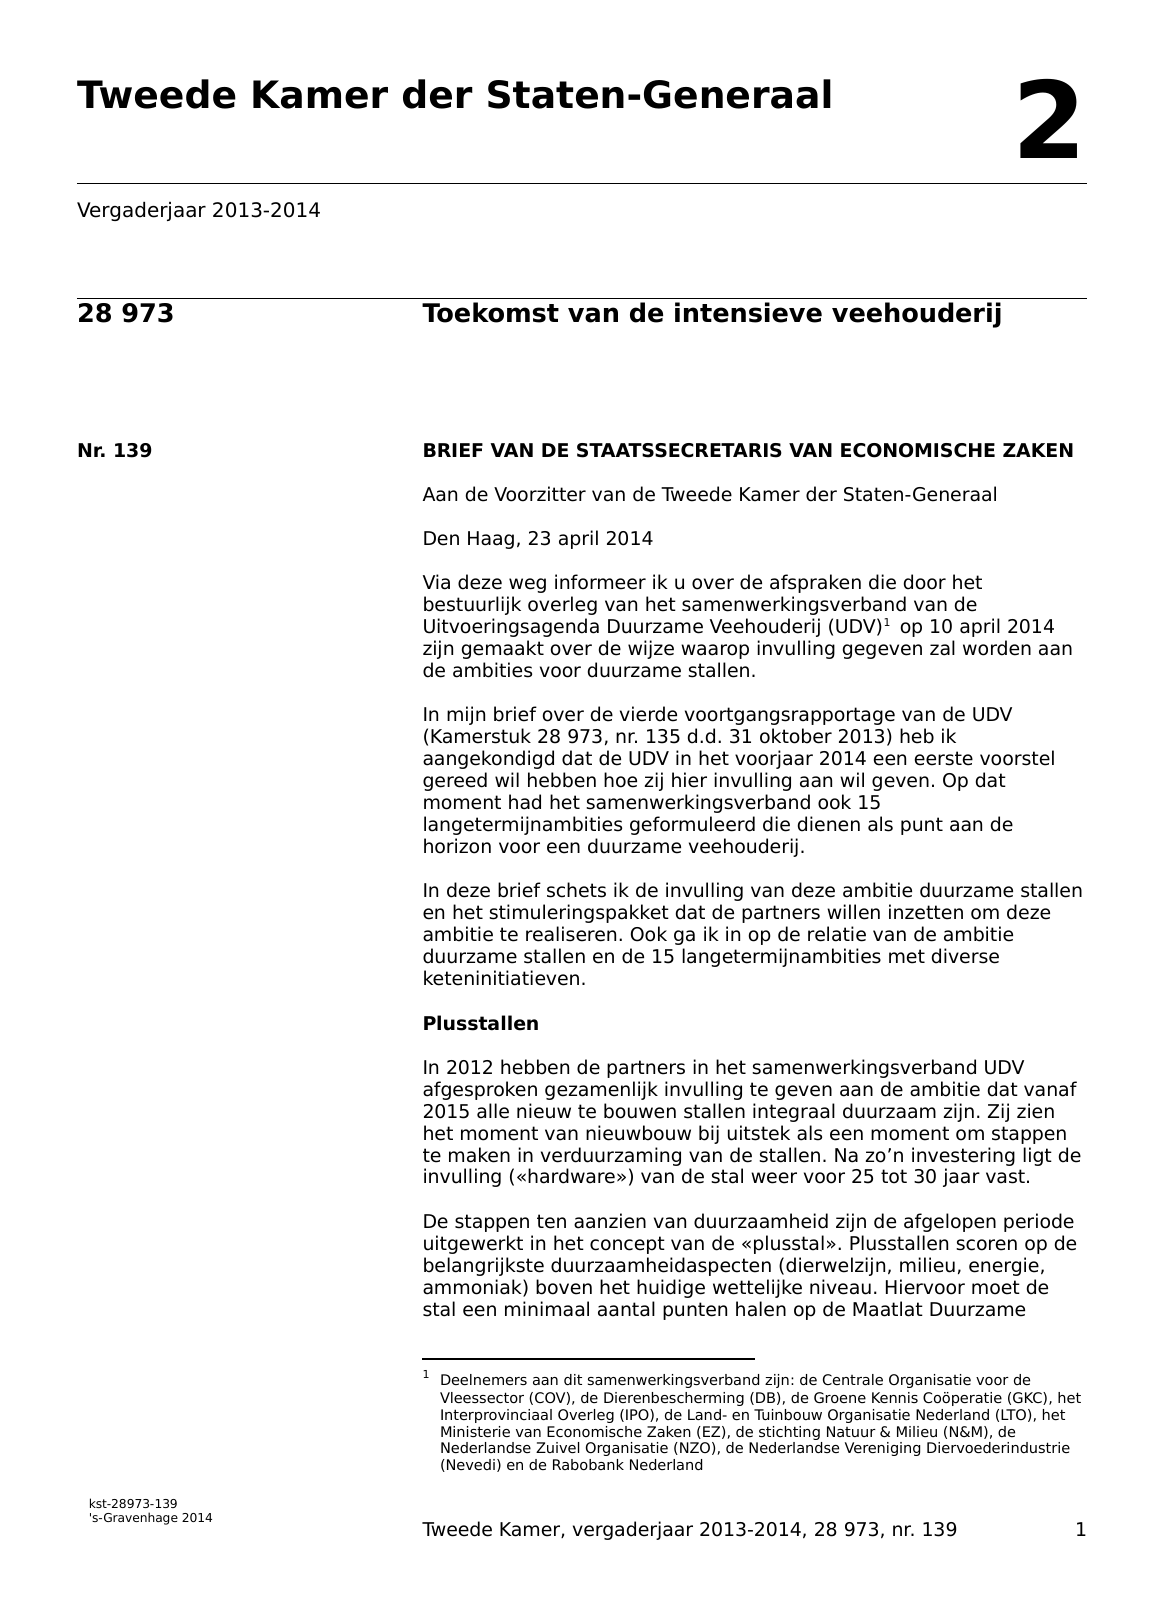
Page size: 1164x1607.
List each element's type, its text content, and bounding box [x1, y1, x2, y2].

table_cell Vergaderjaar 2013-2014 [77, 184, 1087, 298]
text In 2012 hebben de partners in het samenwerkingsverband UDV afgesproken gezamenlijk invulling te geven aan de ambitie dat vanaf 2015 alle nieuw te bouwen stallen integraal duurzaam zijn. Zij zien het moment van nieuwbouw bij uitstek als een moment om stappen te maken in verduurzaming van de stallen. Na zo’n investering ligt de invulling («hardware») van de stal weer voor 25 tot 30 jaar vast. [422, 1057, 1087, 1188]
text De stappen ten aanzien van duurzaamheid zijn de afgelopen periode uitgewerkt in het concept van de «plusstal». Plusstallen scoren op de belangrijkste duurzaamheidaspecten (dierwelzijn, milieu, energie, ammoniak) boven het huidige wettelijke niveau. Hiervoor moet de stal een minimaal aantal punten halen op de Maatlat Duurzame [422, 1211, 1087, 1321]
subtitle Plusstallen [422, 1012, 1087, 1034]
subtitle 28 973 Toekomst van de intensieve veehouderij [77, 299, 1087, 329]
text Den Haag, 23 april 2014 [422, 528, 1087, 550]
text Aan de Voorzitter van de Tweede Kamer der Staten-Generaal [422, 484, 1087, 506]
text Deelnemers aan dit samenwerkingsverband zijn: de Centrale Organisatie voor de Vleessector (COV), de Dierenbescherming (DB), de Groene Kennis Coöperatie (GKC), het Interprovinciaal Overleg (IPO), de Land- en Tuinbouw Organisatie Nederland (LTO), het Ministerie van Economische Zaken (EZ), de stichting Natuur & Milieu (N&M), de Nederlandse Zuivel Organisatie (NZO), de Nederlandse Vereniging Diervoederindustrie (Nevedi) en de Rabobank Nederland [422, 1368, 1087, 1474]
text In mijn brief over de vierde voortgangsrapportage van de UDV (Kamerstuk 28 973, nr. 135 d.d. 31 oktober 2013) heb ik aangekondigd dat de UDV in het voorjaar 2014 een eerste voorstel gereed wil hebben hoe zij hier invulling aan wil geven. Op dat moment had het samenwerkingsverband ook 15 langetermijnambities geformuleerd die dienen als punt aan de horizon voor een duurzame veehouderij. [422, 704, 1087, 858]
subtitle Nr. 139 BRIEF VAN DE STAATSSECRETARIS VAN ECONOMISCHE ZAKEN [77, 440, 1087, 462]
table_header 2 [886, 59, 1087, 183]
text Via deze weg informeer ik u over de afspraken die door het bestuurlijk overleg van het samenwerkingsverband van de Uitvoeringsagenda Duurzame Veehouderij (UDV) op 10 april 2014 zijn gemaakt over de wijze waarop invulling gegeven zal worden aan de ambities voor duurzame stallen. [422, 572, 1087, 682]
text kst-28973-139 [88, 1497, 323, 1511]
text In deze brief schets ik de invulling van deze ambitie duurzame stallen en het stimuleringspakket dat de partners willen inzetten om deze ambitie te realiseren. Ook ga ik in op de relatie van de ambitie duurzame stallen en de 15 langetermijnambities met diverse keteninitiatieven. [422, 880, 1087, 990]
text 's-Gravenhage 2014 [88, 1511, 323, 1525]
table_header Tweede Kamer der Staten-Generaal [77, 59, 886, 183]
